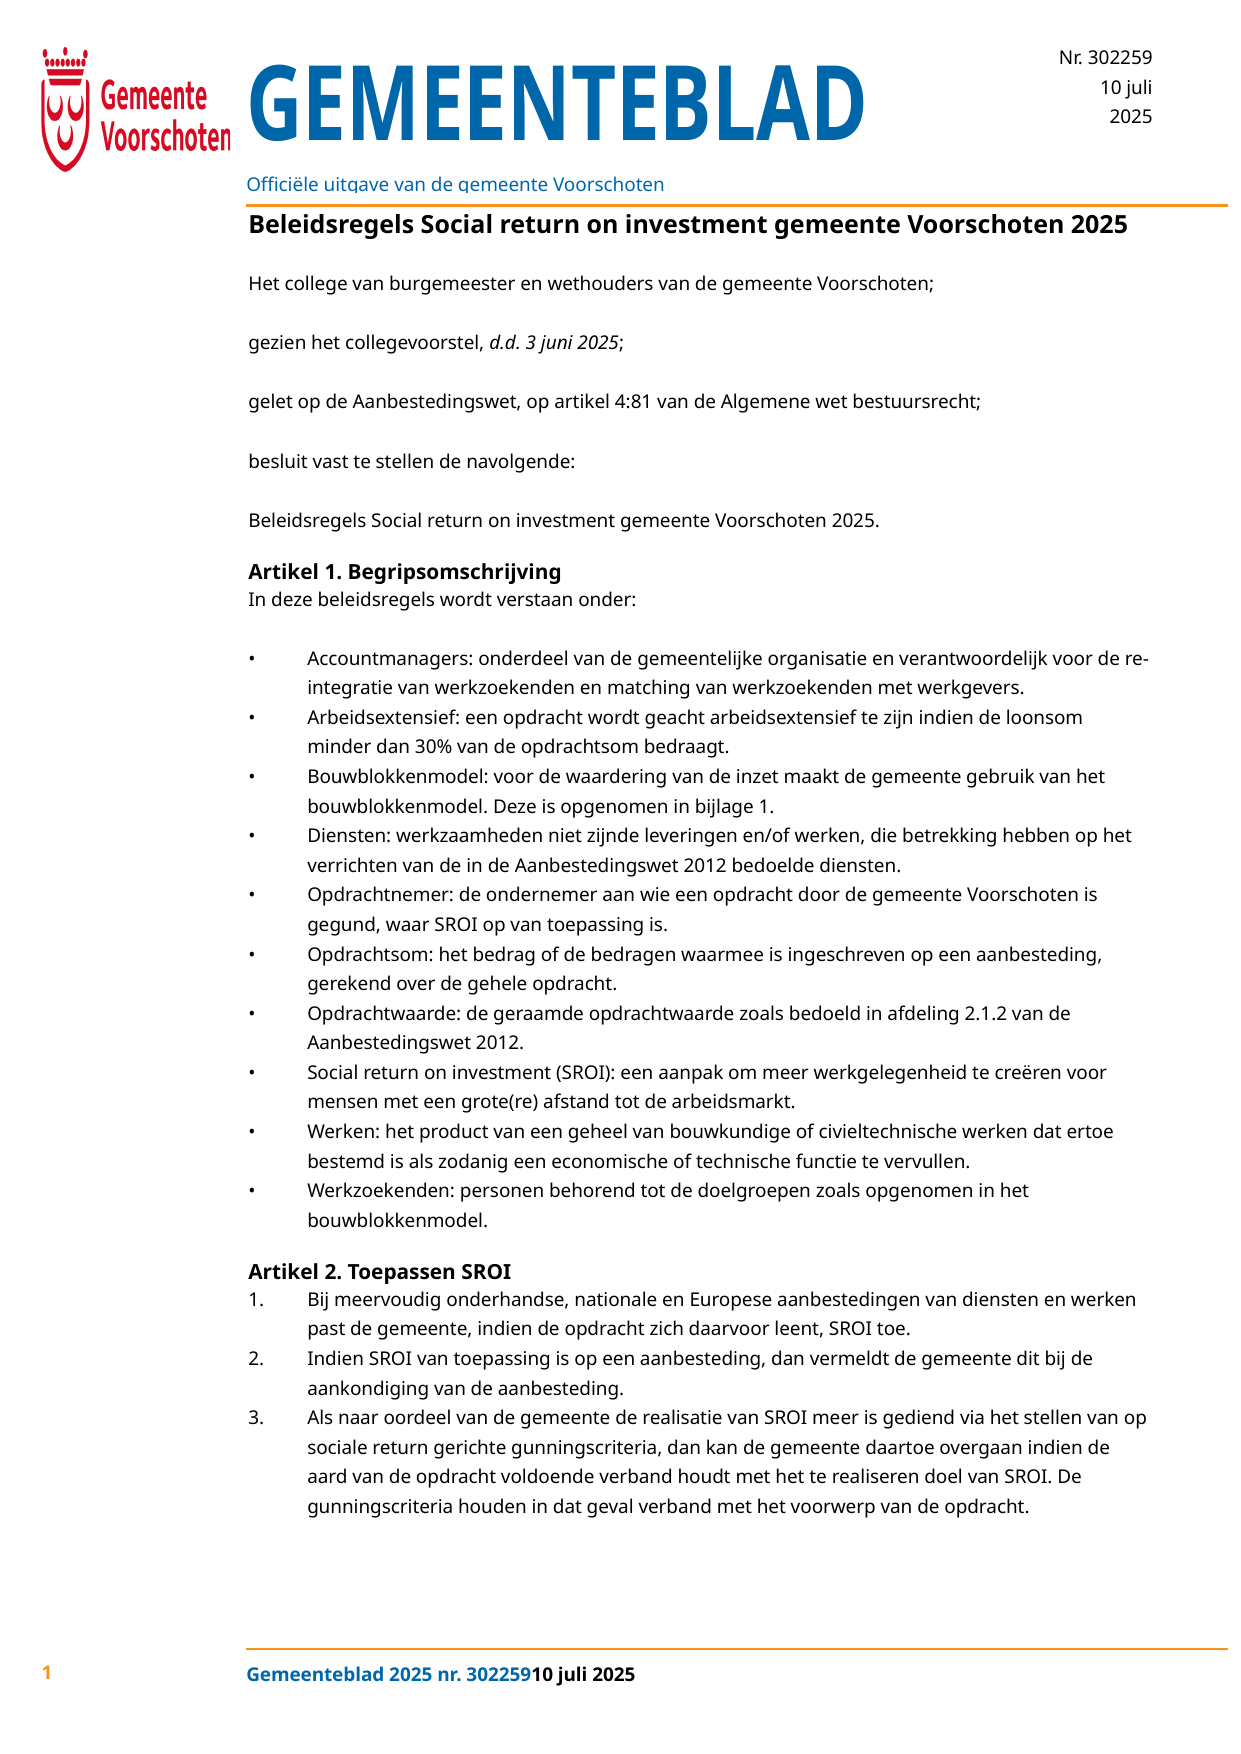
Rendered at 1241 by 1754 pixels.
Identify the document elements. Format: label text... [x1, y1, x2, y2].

list Social return on investment (SROI): een aanpak om meer werkgelegenheid te creëren voor mensen met een grote(re) afstand tot de arbeidsmarkt. [248, 1059, 1152, 1114]
text Beleidsregels Social return on investment gemeente Voorschoten 2025 [248, 207, 1152, 241]
text Artikel 2. Toepassen SROI [248, 1257, 1152, 1286]
list Diensten: werkzaamheden niet zijnde leveringen en/of werken, die betrekking hebben op het verrichten van de in de Aanbestedingswet 2012 bedoelde diensten. [248, 822, 1152, 878]
list Indien SROI van toepassing is op een aanbesteding, dan vermeldt de gemeente dit bij de aankondiging van de aanbesteding. [248, 1345, 1152, 1400]
list Arbeidsextensief: een opdracht wordt geacht arbeidsextensief te zijn indien de loonsom minder dan 30% van de opdrachtsom bedraagt. [248, 704, 1152, 759]
list Werken: het product van een geheel van bouwkundige of civieltechnische werken dat ertoe bestemd is als zodanig een economische of technische functie te vervullen. [248, 1118, 1152, 1174]
list Werkzoekenden: personen behorend tot de doelgroepen zoals opgenomen in het bouwblokkenmodel. [248, 1177, 1152, 1233]
list Opdrachtnemer: de ondernemer aan wie een opdracht door de gemeente Voorschoten is gegund, waar SROI op van toepassing is. [248, 882, 1152, 937]
text gelet op de Aanbestedingswet, op artikel 4:81 van de Algemene wet bestuursrecht; [248, 389, 1152, 414]
list Bouwblokkenmodel: voor de waardering van de inzet maakt de gemeente gebruik van het bouwblokkenmodel. Deze is opgenomen in bijlage 1. [248, 763, 1152, 819]
text Artikel 1. Begripsomschrijving [248, 557, 1152, 586]
list Bij meervoudig onderhandse, nationale en Europese aanbestedingen van diensten en werken past de gemeente, indien de opdracht zich daarvoor leent, SROI toe. [248, 1286, 1152, 1341]
text besluit vast te stellen de navolgende: [248, 448, 1152, 473]
picture [41, 47, 231, 172]
text In deze beleidsregels wordt verstaan onder: [248, 586, 1152, 612]
text Het college van burgemeester en wethouders van de gemeente Voorschoten; [248, 270, 1152, 296]
list Opdrachtsom: het bedrag of de bedragen waarmee is ingeschreven op een aanbesteding, gerekend over de gehele opdracht. [248, 941, 1152, 996]
text gezien het collegevoorstel, d.d. 3 juni 2025; [248, 329, 1152, 355]
text Beleidsregels Social return on investment gemeente Voorschoten 2025. [248, 507, 1152, 533]
list Opdrachtwaarde: de geraamde opdrachtwaarde zoals bedoeld in afdeling 2.1.2 van de Aanbestedingswet 2012. [248, 1000, 1152, 1055]
list Accountmanagers: onderdeel van de gemeentelijke organisatie en verantwoordelijk voor de re-integratie van werkzoekenden en matching van werkzoekenden met werkgevers. [248, 645, 1152, 700]
list Als naar oordeel van de gemeente de realisatie van SROI meer is gediend via het stellen van op sociale return gerichte gunningscriteria, dan kan de gemeente daartoe overgaan indien de aard van de opdracht voldoende verband houdt met het te realiseren doel van SROI. De gunningscriteria houden in dat geval verband met het voorwerp van de opdracht. [248, 1404, 1152, 1519]
